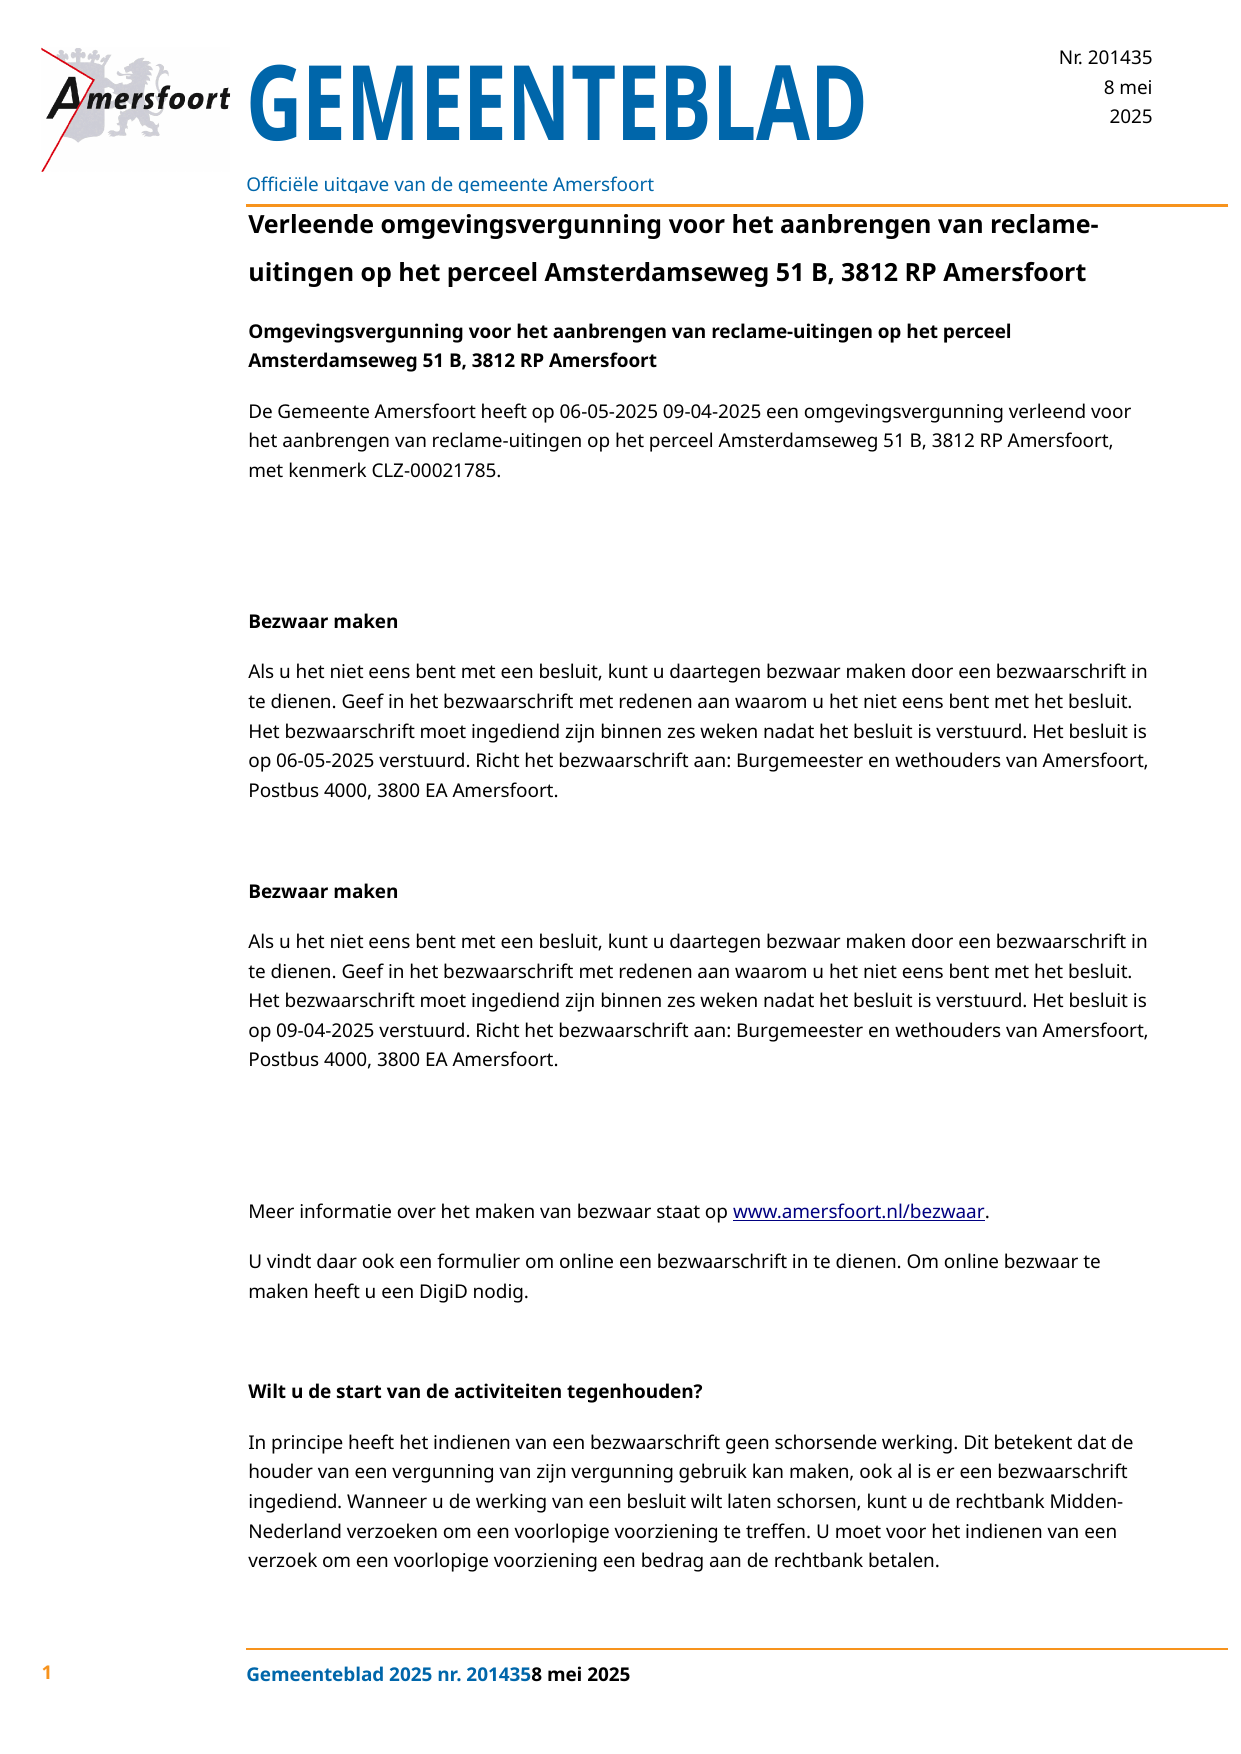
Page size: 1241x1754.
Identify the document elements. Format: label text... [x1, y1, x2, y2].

text In principe heeft het indienen van een bezwaarschrift geen schorsende werking. Dit betekent dat de houder van een vergunning van zijn vergunning gebruik kan maken, ook al is er een bezwaarschrift ingediend. Wanneer u de werking van een besluit wilt laten schorsen, kunt u de rechtbank Midden-Nederland verzoeken om een voorlopige voorziening te treffen. U moet voor het indienen van een verzoek om een voorlopige voorziening een bedrag aan de rechtbank betalen. [248, 1429, 1152, 1573]
text Omgevingsvergunning voor het aanbrengen van reclame-uitingen op het perceel Amsterdamseweg 51 B, 3812 RP Amersfoort [248, 318, 1152, 373]
text Wilt u de start van de activiteiten tegenhouden? [248, 1379, 1152, 1404]
text U vindt daar ook een formulier om online een bezwaarschrift in te dienen. Om online bezwaar te maken heeft u een DigiD nodig. [248, 1248, 1152, 1304]
picture [41, 47, 231, 172]
text Bezwaar maken [248, 878, 1152, 904]
text Meer informatie over het maken van bezwaar staat op www.amersfoort.nl/bezwaar. [248, 1198, 1152, 1224]
text Als u het niet eens bent met een besluit, kunt u daartegen bezwaar maken door een bezwaarschrift in te dienen. Geef in het bezwaarschrift met redenen aan waarom u het niet eens bent met het besluit. Het bezwaarschrift moet ingediend zijn binnen zes weken nadat het besluit is verstuurd. Het besluit is op 06-05-2025 verstuurd. Richt het bezwaarschrift aan: Burgemeester en wethouders van Amersfoort, Postbus 4000, 3800 EA Amersfoort. [248, 659, 1152, 803]
text Bezwaar maken [248, 608, 1152, 634]
text Als u het niet eens bent met een besluit, kunt u daartegen bezwaar maken door een bezwaarschrift in te dienen. Geef in het bezwaarschrift met redenen aan waarom u het niet eens bent met het besluit. Het bezwaarschrift moet ingediend zijn binnen zes weken nadat het besluit is verstuurd. Het besluit is op 09-04-2025 verstuurd. Richt het bezwaarschrift aan: Burgemeester en wethouders van Amersfoort, Postbus 4000, 3800 EA Amersfoort. [248, 928, 1152, 1072]
text Verleende omgevingsvergunning voor het aanbrengen van reclame-uitingen op het perceel Amsterdamseweg 51 B, 3812 RP Amersfoort [248, 207, 1152, 288]
text De Gemeente Amersfoort heeft op 06-05-2025 09-04-2025 een omgevingsvergunning verleend voor het aanbrengen van reclame-uitingen op het perceel Amsterdamseweg 51 B, 3812 RP Amersfoort, met kenmerk CLZ-00021785. [248, 398, 1152, 483]
